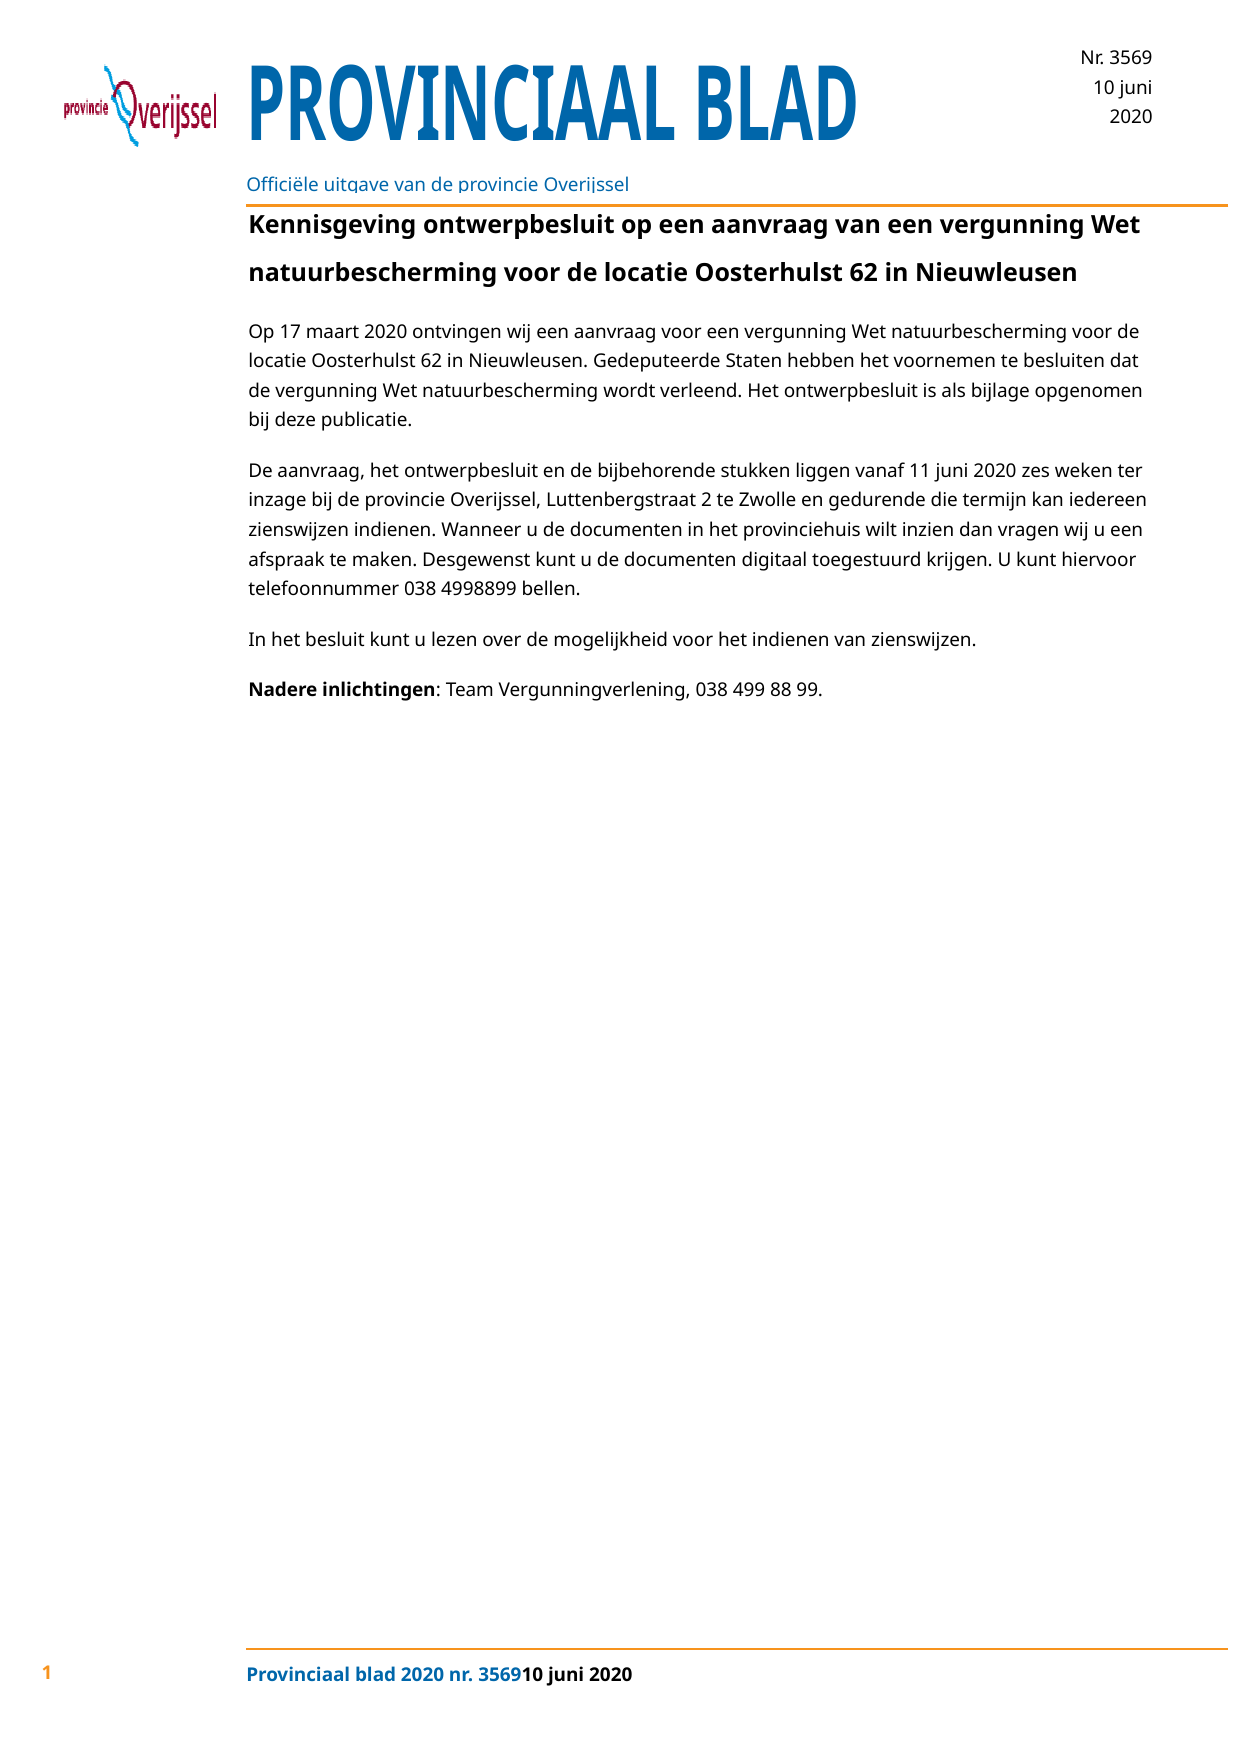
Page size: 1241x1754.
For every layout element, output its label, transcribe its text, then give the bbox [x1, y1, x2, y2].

text De aanvraag, het ontwerpbesluit en de bijbehorende stukken liggen vanaf 11 juni 2020 zes weken ter inzage bij de provincie Overijssel, Luttenbergstraat 2 te Zwolle en gedurende die termijn kan iedereen zienswijzen indienen. Wanneer u de documenten in het provinciehuis wilt inzien dan vragen wij u een afspraak te maken. Desgewenst kunt u de documenten digitaal toegestuurd krijgen. U kunt hiervoor telefoonnummer 038 4998899 bellen. [248, 457, 1152, 601]
picture [41, 47, 231, 172]
text Nadere inlichtingen: Team Vergunningverlening, 038 499 88 99. [248, 676, 1152, 702]
text Op 17 maart 2020 ontvingen wij een aanvraag voor een vergunning Wet natuurbescherming voor de locatie Oosterhulst 62 in Nieuwleusen. Gedeputeerde Staten hebben het voornemen te besluiten dat de vergunning Wet natuurbescherming wordt verleend. Het ontwerpbesluit is als bijlage opgenomen bij deze publicatie. [248, 318, 1152, 432]
text Kennisgeving ontwerpbesluit op een aanvraag van een vergunning Wet natuurbescherming voor de locatie Oosterhulst 62 in Nieuwleusen [248, 207, 1152, 288]
text In het besluit kunt u lezen over de mogelijkheid voor het indienen van zienswijzen. [248, 626, 1152, 652]
